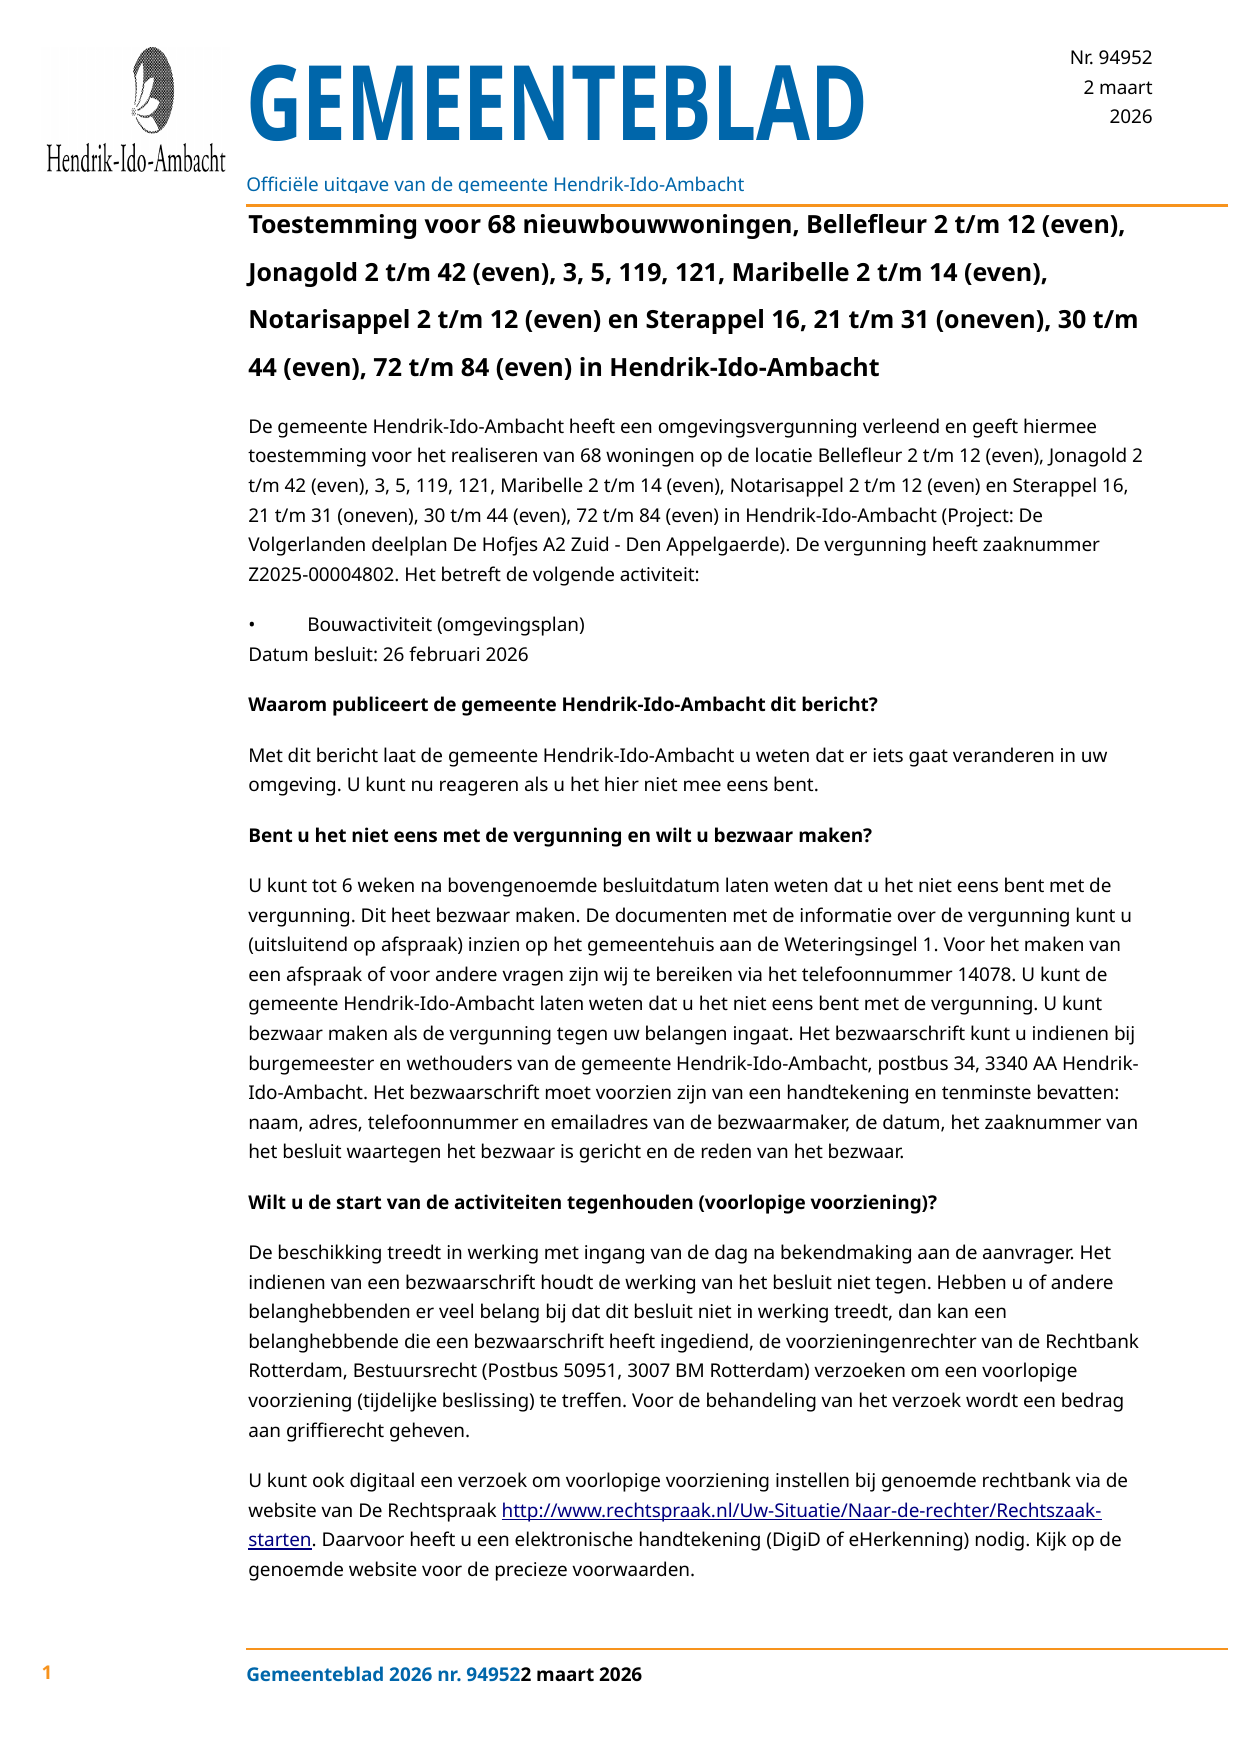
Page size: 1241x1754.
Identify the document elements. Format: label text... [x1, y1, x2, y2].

text Waarom publiceert de gemeente Hendrik-Ido-Ambacht dit bericht? [248, 691, 1152, 717]
list Bouwactiviteit (omgevingsplan) [248, 611, 1152, 637]
text Wilt u de start van de activiteiten tegenhouden (voorlopige voorziening)? [248, 1189, 1152, 1215]
text Toestemming voor 68 nieuwbouwwoningen, Bellefleur 2 t/m 12 (even), Jonagold 2 t/m 42 (even), 3, 5, 119, 121, Maribelle 2 t/m 14 (even), Notarisappel 2 t/m 12 (even) en Sterappel 16, 21 t/m 31 (oneven), 30 t/m 44 (even), 72 t/m 84 (even) in Hendrik-Ido-Ambacht [248, 207, 1152, 384]
text U kunt ook digitaal een verzoek om voorlopige voorziening instellen bij genoemde rechtbank via de website van De Rechtspraak http://www.rechtspraak.nl/Uw-Situatie/Naar-de-rechter/Rechtszaak-starten. Daarvoor heeft u een elektronische handtekening (DigiD of eHerkenning) nodig. Kijk op de genoemde website voor de precieze voorwaarden. [248, 1467, 1152, 1582]
text Bent u het niet eens met de vergunning en wilt u bezwaar maken? [248, 822, 1152, 848]
text De gemeente Hendrik-Ido-Ambacht heeft een omgevingsvergunning verleend en geeft hiermee toestemming voor het realiseren van 68 woningen op de locatie Bellefleur 2 t/m 12 (even), Jonagold 2 t/m 42 (even), 3, 5, 119, 121, Maribelle 2 t/m 14 (even), Notarisappel 2 t/m 12 (even) en Sterappel 16, 21 t/m 31 (oneven), 30 t/m 44 (even), 72 t/m 84 (even) in Hendrik-Ido-Ambacht (Project: De Volgerlanden deelplan De Hofjes A2 Zuid - Den Appelgaerde). De vergunning heeft zaaknummer Z2025-00004802. Het betreft de volgende activiteit: [248, 413, 1152, 587]
text Met dit bericht laat de gemeente Hendrik-Ido-Ambacht u weten dat er iets gaat veranderen in uw omgeving. U kunt nu reageren als u het hier niet mee eens bent. [248, 742, 1152, 797]
picture [41, 47, 231, 172]
text U kunt tot 6 weken na bovengenoemde besluitdatum laten weten dat u het niet eens bent met de vergunning. Dit heet bezwaar maken. De documenten met de informatie over de vergunning kunt u (uitsluitend op afspraak) inzien op het gemeentehuis aan de Weteringsingel 1. Voor het maken van een afspraak of voor andere vragen zijn wij te bereiken via het telefoonnummer 14078. U kunt de gemeente Hendrik-Ido-Ambacht laten weten dat u het niet eens bent met de vergunning. U kunt bezwaar maken als de vergunning tegen uw belangen ingaat. Het bezwaarschrift kunt u indienen bij burgemeester en wethouders van de gemeente Hendrik-Ido-Ambacht, postbus 34, 3340 AA Hendrik-Ido-Ambacht. Het bezwaarschrift moet voorzien zijn van een handtekening en tenminste bevatten: naam, adres, telefoonnummer en emailadres van de bezwaarmaker, de datum, het zaaknummer van het besluit waartegen het bezwaar is gericht en de reden van het bezwaar. [248, 872, 1152, 1164]
text Datum besluit: 26 februari 2026 [248, 641, 1152, 667]
text De beschikking treedt in werking met ingang van de dag na bekendmaking aan de aanvrager. Het indienen van een bezwaarschrift houdt de werking van het besluit niet tegen. Hebben u of andere belanghebbenden er veel belang bij dat dit besluit niet in werking treedt, dan kan een belanghebbende die een bezwaarschrift heeft ingediend, de voorzieningenrechter van de Rechtbank Rotterdam, Bestuursrecht (Postbus 50951, 3007 BM Rotterdam) verzoeken om een voorlopige voorziening (tijdelijke beslissing) te treffen. Voor de behandeling van het verzoek wordt een bedrag aan griffierecht geheven. [248, 1239, 1152, 1443]
